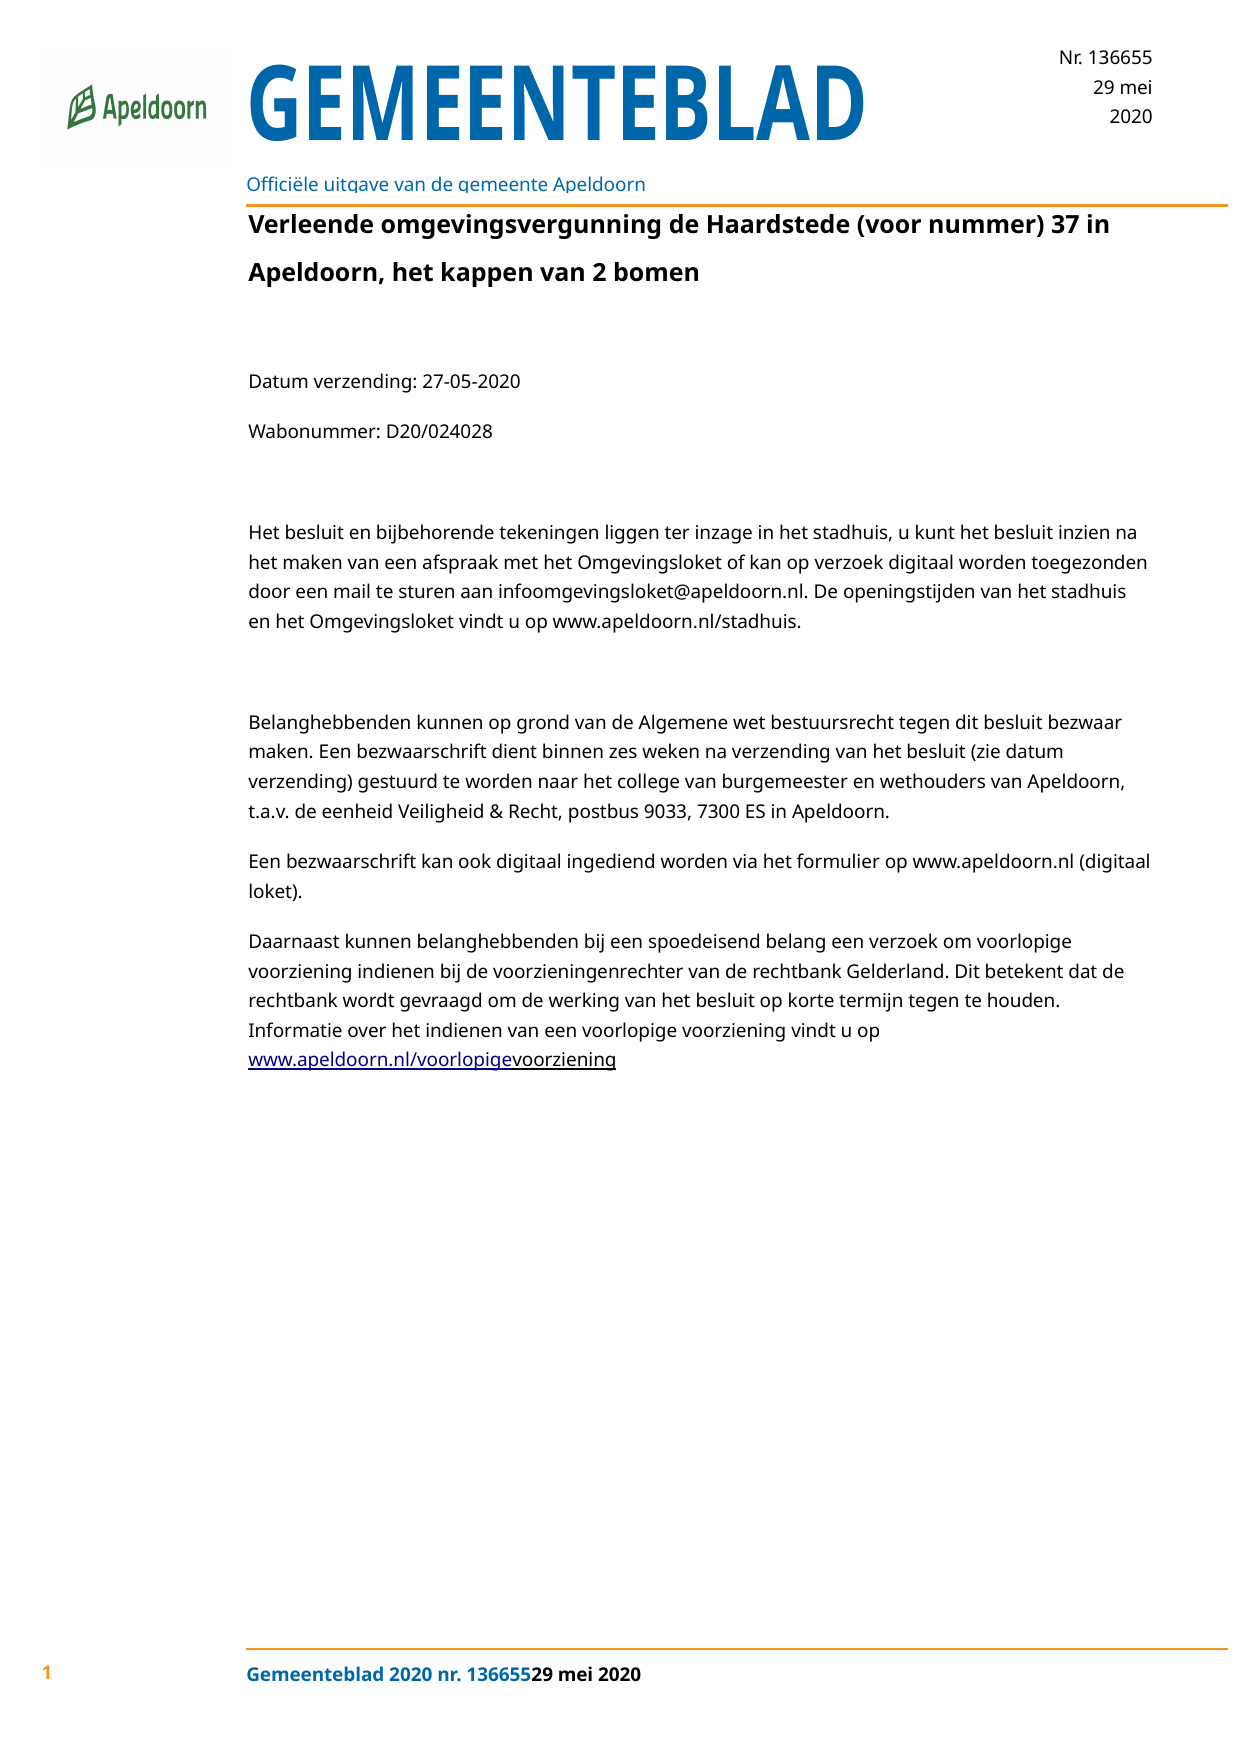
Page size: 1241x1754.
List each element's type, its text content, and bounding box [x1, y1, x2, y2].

text Wabonummer: D20/024028 [248, 419, 1152, 444]
text Een bezwaarschrift kan ook digitaal ingediend worden via het formulier op www.apeldoorn.nl (digitaal loket). [248, 848, 1152, 904]
text Daarnaast kunnen belanghebbenden bij een spoedeisend belang een verzoek om voorlopige voorziening indienen bij de voorzieningenrechter van de rechtbank Gelderland. Dit betekent dat de rechtbank wordt gevraagd om de werking van het besluit op korte termijn tegen te houden. Informatie over het indienen van een voorlopige voorziening vindt u op www.apeldoorn.nl/voorlopigevoorziening [248, 928, 1152, 1072]
picture [41, 47, 231, 172]
text Het besluit en bijbehorende tekeningen liggen ter inzage in het stadhuis, u kunt het besluit inzien na het maken van een afspraak met het Omgevingsloket of kan op verzoek digitaal worden toegezonden door een mail te sturen aan infoomgevingsloket@apeldoorn.nl. De openingstijden van het stadhuis en het Omgevingsloket vindt u op www.apeldoorn.nl/stadhuis. [248, 519, 1152, 634]
text Datum verzending: 27-05-2020 [248, 368, 1152, 394]
text Belanghebbenden kunnen op grond van de Algemene wet bestuursrecht tegen dit besluit bezwaar maken. Een bezwaarschrift dient binnen zes weken na verzending van het besluit (zie datum verzending) gestuurd te worden naar het college van burgemeester en wethouders van Apeldoorn, t.a.v. de eenheid Veiligheid & Recht, postbus 9033, 7300 ES in Apeldoorn. [248, 709, 1152, 824]
text Verleende omgevingsvergunning de Haardstede (voor nummer) 37 in Apeldoorn, het kappen van 2 bomen [248, 207, 1152, 288]
